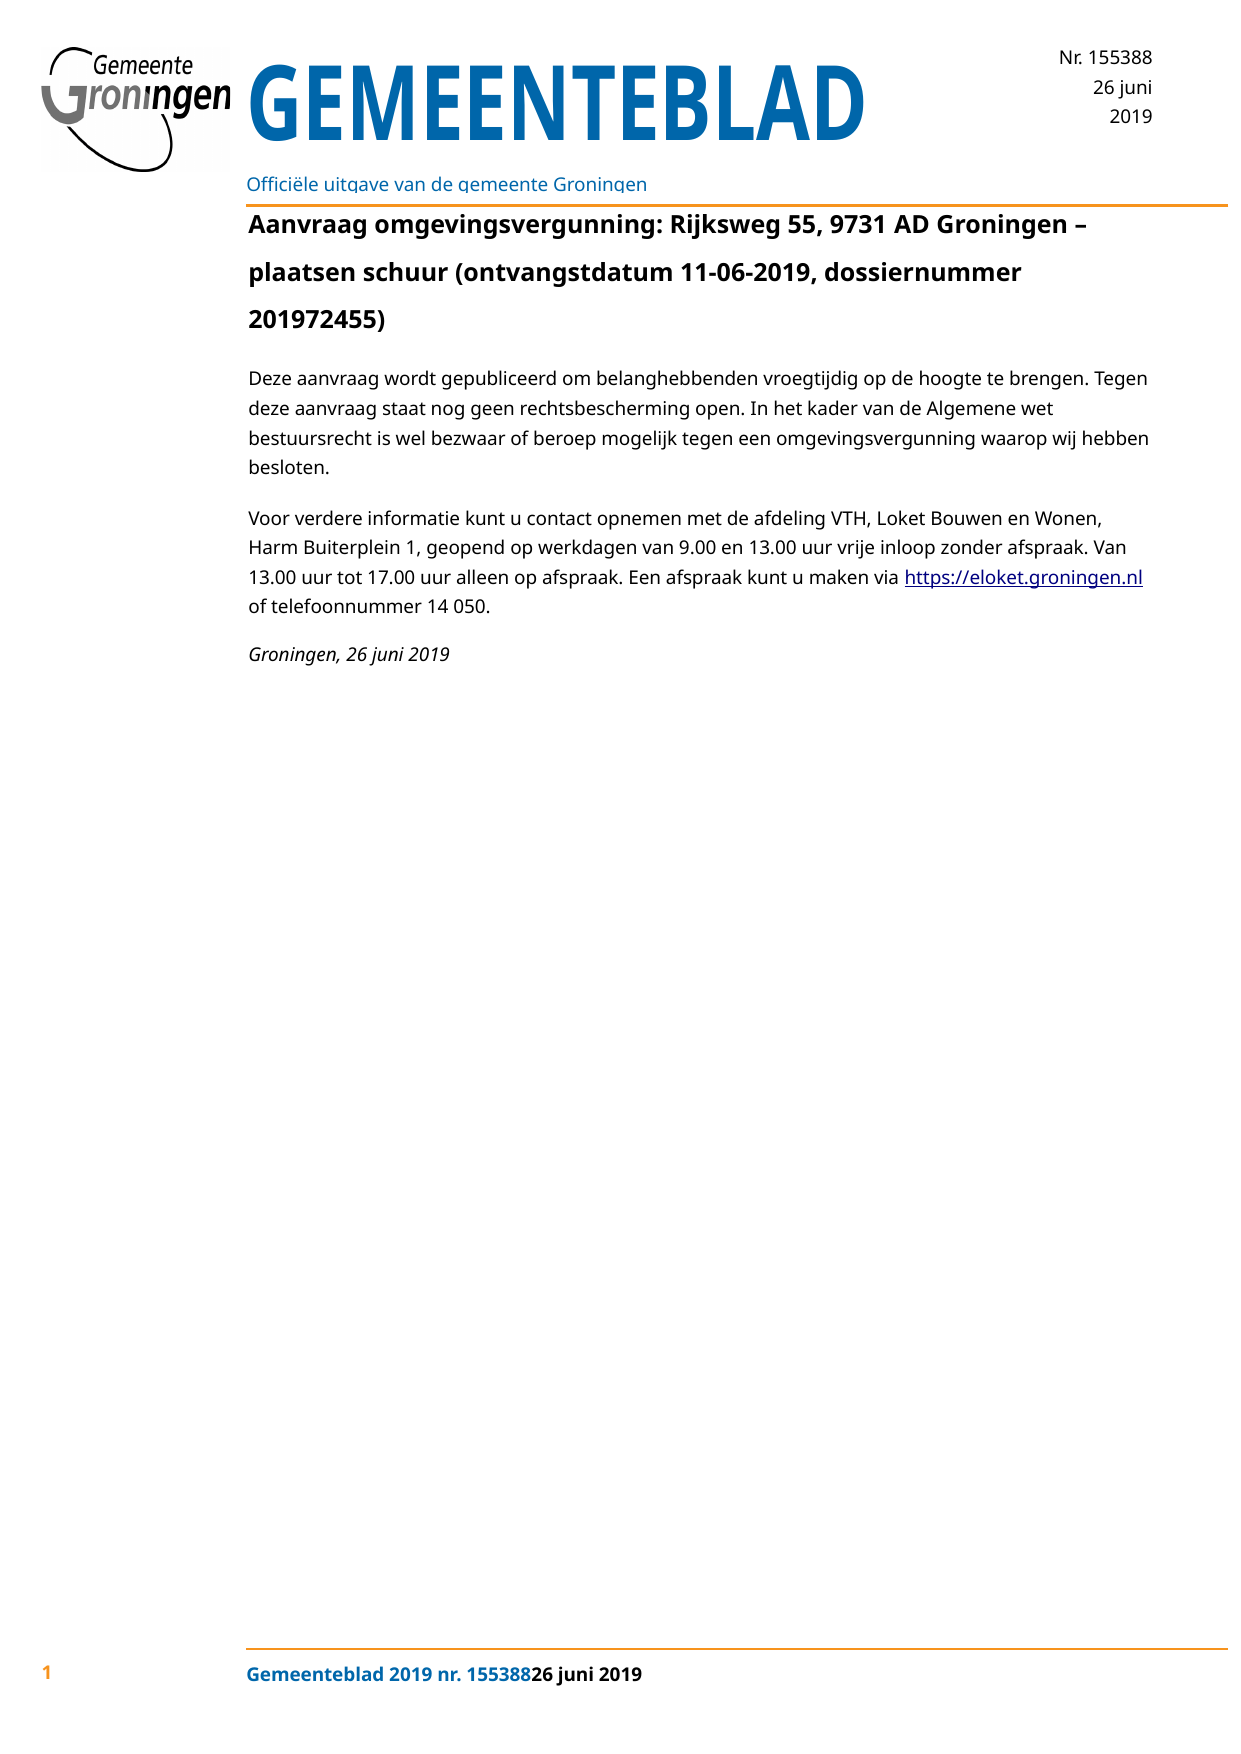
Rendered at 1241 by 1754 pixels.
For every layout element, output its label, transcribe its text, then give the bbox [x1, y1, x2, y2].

text Groningen, 26 juni 2019 [248, 641, 1152, 667]
text Aanvraag omgevingsvergunning: Rijksweg 55, 9731 AD Groningen – plaatsen schuur (ontvangstdatum 11-06-2019, dossiernummer 201972455) [248, 207, 1152, 336]
text Voor verdere informatie kunt u contact opnemen met de afdeling VTH, Loket Bouwen en Wonen, Harm Buiterplein 1, geopend op werkdagen van 9.00 en 13.00 uur vrije inloop zonder afspraak. Van 13.00 uur tot 17.00 uur alleen op afspraak. Een afspraak kunt u maken via https://eloket.groningen.nl of telefoonnummer 14 050. [248, 505, 1152, 619]
picture [41, 47, 231, 172]
text Deze aanvraag wordt gepubliceerd om belanghebbenden vroegtijdig op de hoogte te brengen. Tegen deze aanvraag staat nog geen rechtsbescherming open. In het kader van de Algemene wet bestuursrecht is wel bezwaar of beroep mogelijk tegen een omgevingsvergunning waarop wij hebben besloten. [248, 366, 1152, 480]
